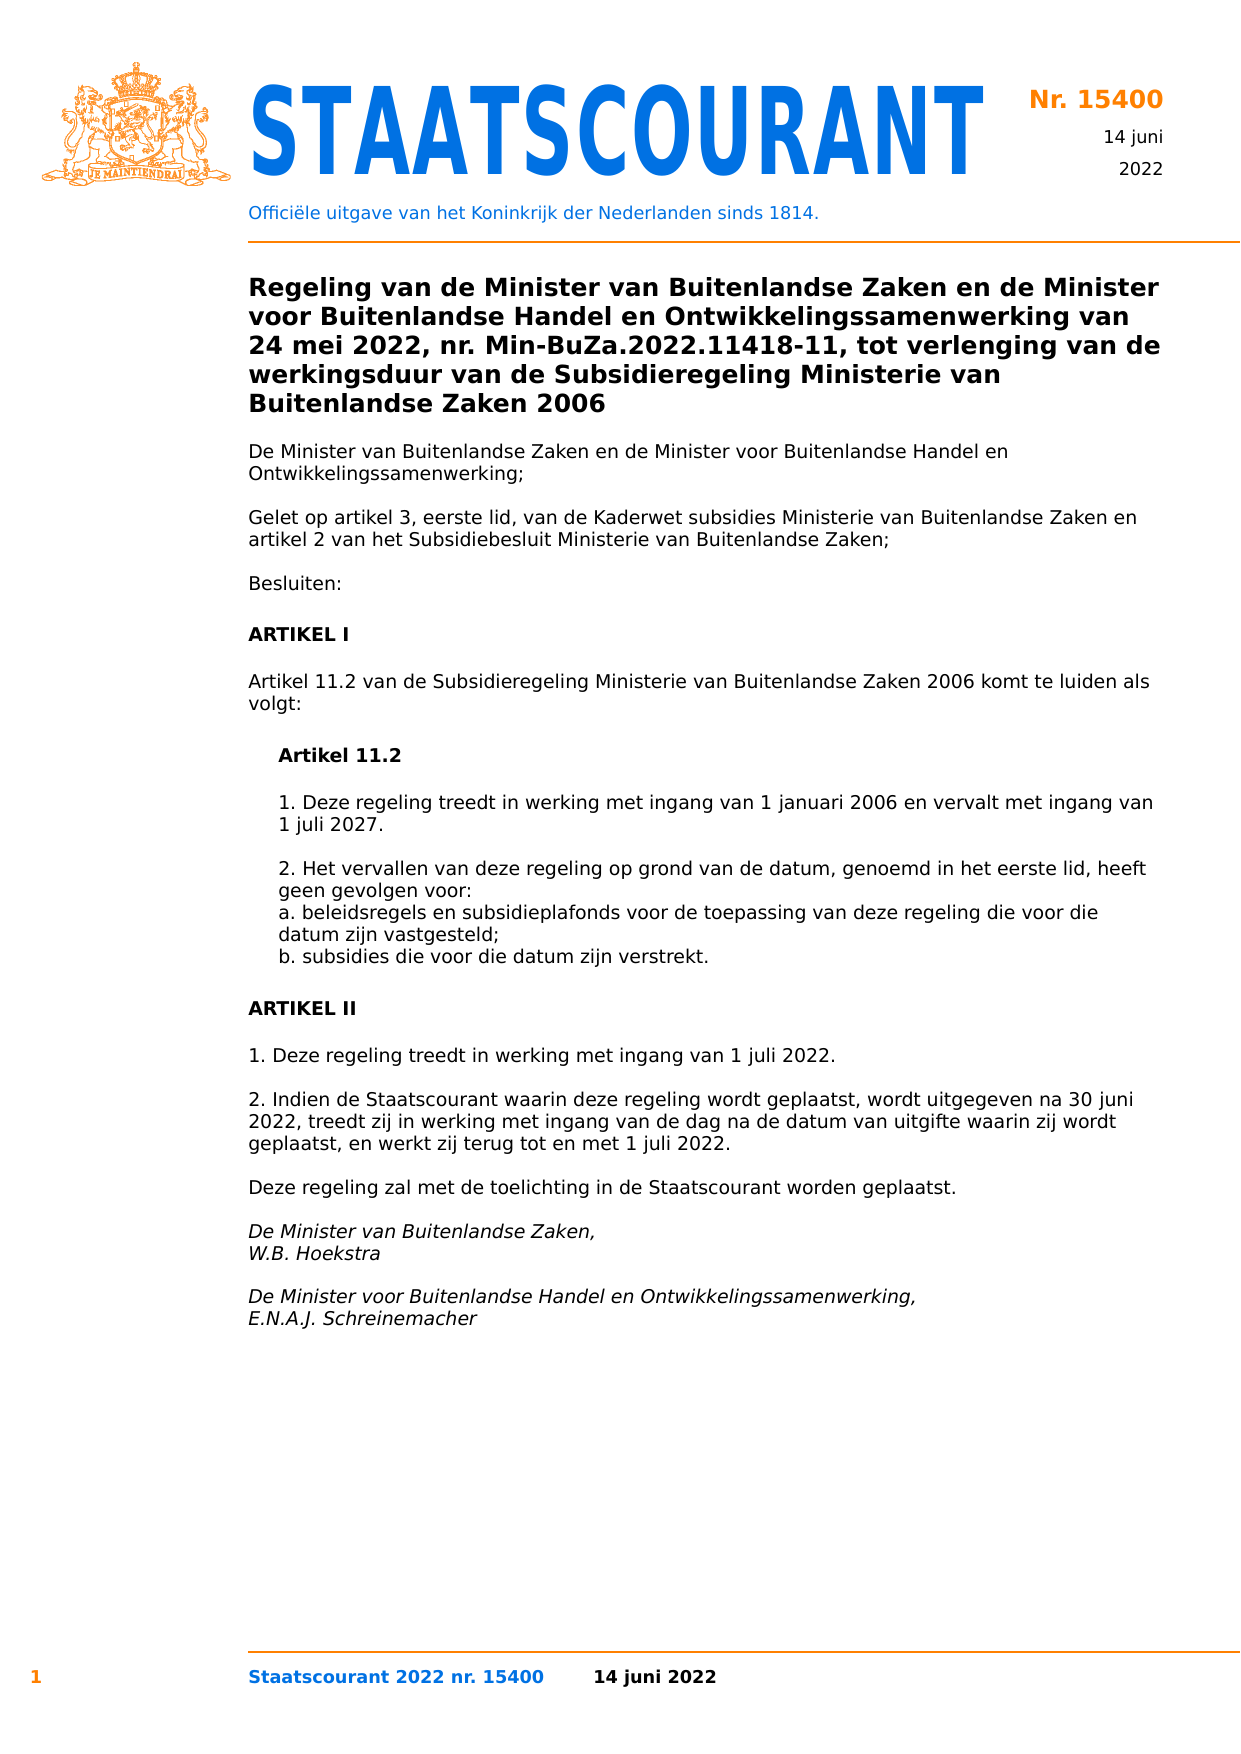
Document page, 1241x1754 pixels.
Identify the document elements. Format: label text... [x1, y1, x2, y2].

text De Minister voor Buitenlandse Handel en Ontwikkelingssamenwerking, E.N.A.J. Schreinemacher [248, 1286, 1163, 1330]
text 2. Indien de Staatscourant waarin deze regeling wordt geplaatst, wordt uitgegeven na 30 juni 2022, treedt zij in werking met ingang van de dag na de datum van uitgifte waarin zij wordt geplaatst, en werkt zij terug tot en met 1 juli 2022. [248, 1089, 1163, 1155]
table_header [25, 62, 248, 241]
text 1. Deze regeling treedt in werking met ingang van 1 juli 2022. [248, 1045, 1163, 1067]
table_header Nr. 15400 [998, 62, 1240, 121]
subtitle ARTIKEL II [248, 998, 1163, 1020]
table_cell 14 juni [998, 121, 1240, 153]
text b. subsidies die voor die datum zijn verstrekt. [278, 946, 1163, 968]
text De Minister van Buitenlandse Zaken, W.B. Hoekstra [248, 1221, 1163, 1264]
text Deze regeling zal met de toelichting in de Staatscourant worden geplaatst. [248, 1177, 1163, 1199]
table_cell Officiële uitgave van het Koninkrijk der Nederlanden sinds 1814. [248, 203, 1240, 241]
subtitle ARTIKEL I [248, 624, 1163, 646]
subtitle Regeling van de Minister van Buitenlandse Zaken en de Minister voor Buitenlandse Handel en Ontwikkelingssamenwerking van 24 mei 2022, nr. Min-BuZa.2022.11418-11, tot verlenging van de werkingsduur van de Subsidieregeling Ministerie van Buitenlandse Zaken 2006 [248, 273, 1163, 419]
text Artikel 11.2 van de Subsidieregeling Ministerie van Buitenlandse Zaken 2006 komt te luiden als volgt: [248, 671, 1163, 715]
text Besluiten: [248, 572, 1163, 594]
table_header STAATSCOURANT [248, 62, 998, 203]
text De Minister van Buitenlandse Zaken en de Minister voor Buitenlandse Handel en Ontwikkelingssamenwerking; [248, 441, 1163, 485]
text Gelet op artikel 3, eerste lid, van de Kaderwet subsidies Ministerie van Buitenlandse Zaken en artikel 2 van het Subsidiebesluit Ministerie van Buitenlandse Zaken; [248, 507, 1163, 551]
text 1. Deze regeling treedt in werking met ingang van 1 januari 2006 en vervalt met ingang van 1 juli 2027. [278, 792, 1163, 836]
subtitle Artikel 11.2 [278, 745, 1163, 767]
picture [41, 62, 231, 186]
text 2. Het vervallen van deze regeling op grond van de datum, genoemd in het eerste lid, heeft geen gevolgen voor: [278, 858, 1163, 902]
table_cell 2022 [998, 153, 1240, 203]
text a. beleidsregels en subsidieplafonds voor de toepassing van deze regeling die voor die datum zijn vastgesteld; [278, 902, 1163, 946]
